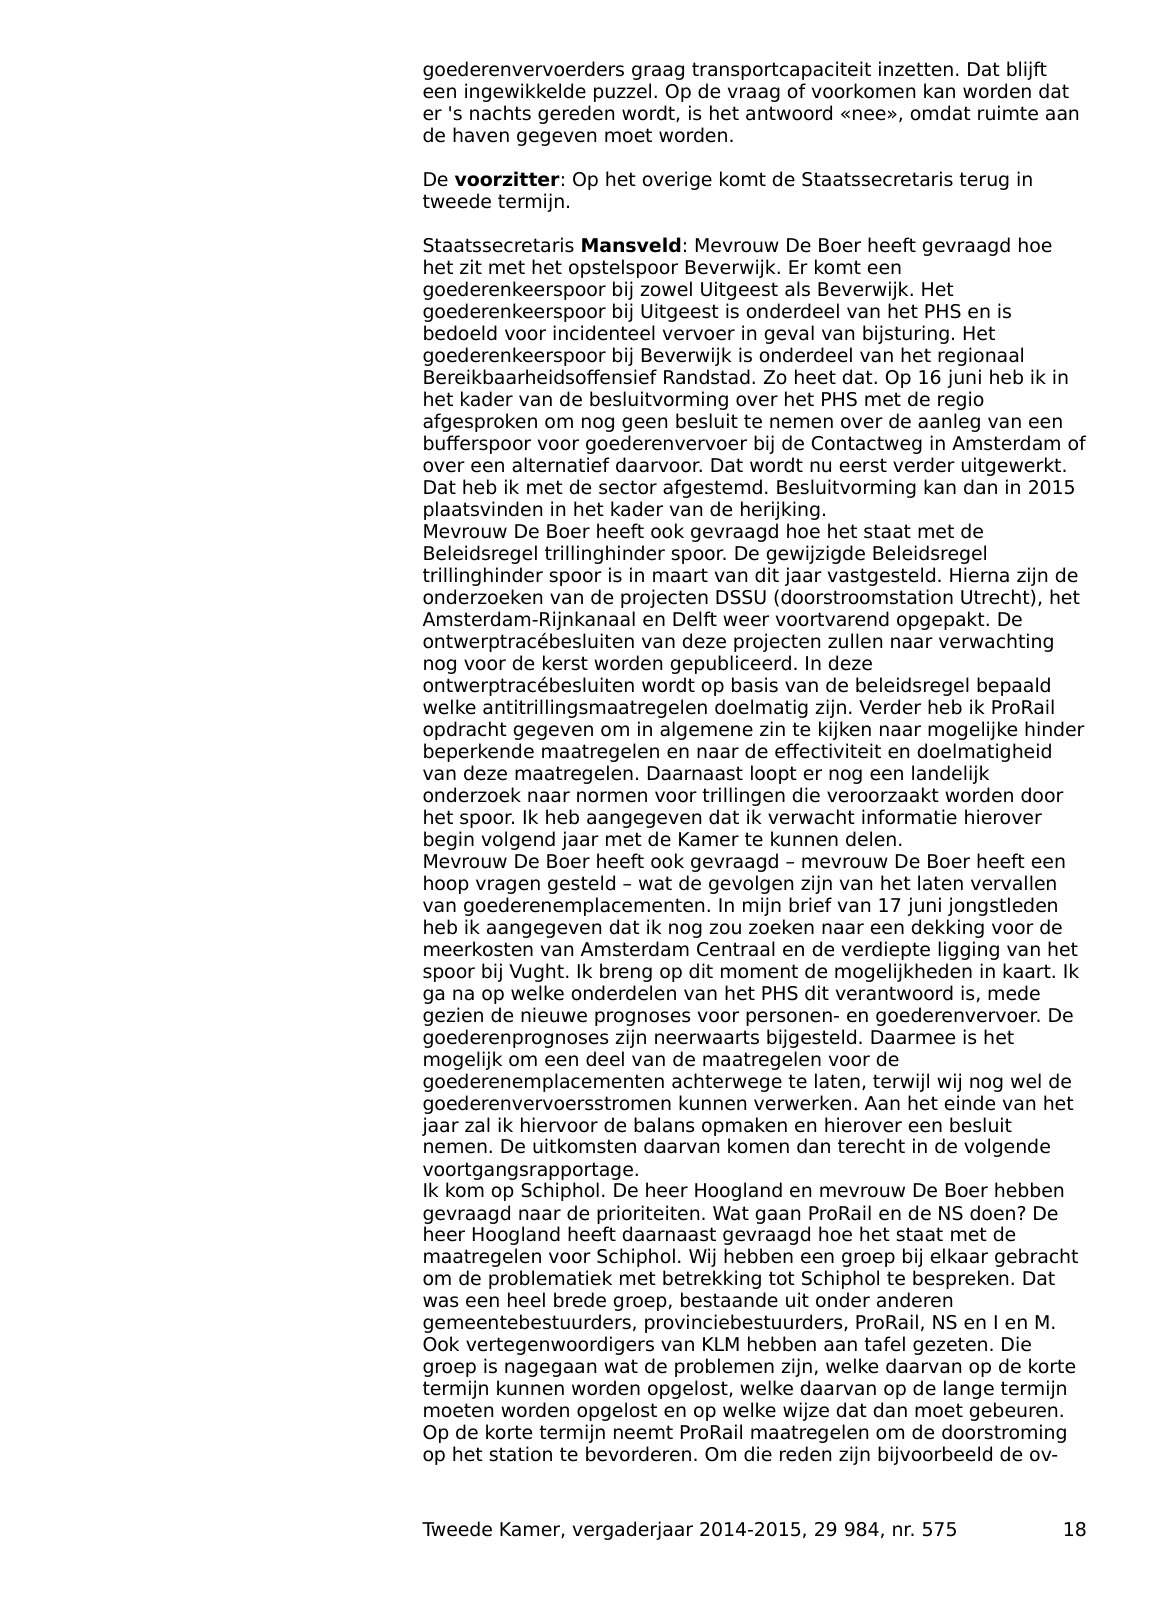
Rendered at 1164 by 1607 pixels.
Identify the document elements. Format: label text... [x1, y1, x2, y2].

text Mevrouw De Boer heeft ook gevraagd – mevrouw De Boer heeft een hoop vragen gesteld – wat de gevolgen zijn van het laten vervallen van goederenemplacementen. In mijn brief van 17 juni jongstleden heb ik aangegeven dat ik nog zou zoeken naar een dekking voor de meerkosten van Amsterdam Centraal en de verdiepte ligging van het spoor bij Vught. Ik breng op dit moment de mogelijkheden in kaart. Ik ga na op welke onderdelen van het PHS dit verantwoord is, mede gezien de nieuwe prognoses voor personen- en goederenvervoer. De goederenprognoses zijn neerwaarts bijgesteld. Daarmee is het mogelijk om een deel van de maatregelen voor de goederenemplacementen achterwege te laten, terwijl wij nog wel de goederenvervoersstromen kunnen verwerken. Aan het einde van het jaar zal ik hiervoor de balans opmaken en hierover een besluit nemen. De uitkomsten daarvan komen dan terecht in de volgende voortgangsrapportage. [422, 851, 1087, 1180]
text Ik kom op Schiphol. De heer Hoogland en mevrouw De Boer hebben gevraagd naar de prioriteiten. Wat gaan ProRail en de NS doen? De heer Hoogland heeft daarnaast gevraagd hoe het staat met de maatregelen voor Schiphol. Wij hebben een groep bij elkaar gebracht om de problematiek met betrekking tot Schiphol te bespreken. Dat was een heel brede groep, bestaande uit onder anderen gemeentebestuurders, provinciebestuurders, ProRail, NS en I en M. Ook vertegenwoordigers van KLM hebben aan tafel gezeten. Die groep is nagegaan wat de problemen zijn, welke daarvan op de korte termijn kunnen worden opgelost, welke daarvan op de lange termijn moeten worden opgelost en op welke wijze dat dan moet gebeuren. Op de korte termijn neemt ProRail maatregelen om de doorstroming op het station te bevorderen. Om die reden zijn bijvoorbeeld de ov- [422, 1180, 1087, 1466]
text De voorzitter: Op het overige komt de Staatssecretaris terug in tweede termijn. [422, 169, 1087, 213]
text Staatssecretaris Mansveld: Mevrouw De Boer heeft gevraagd hoe het zit met het opstelspoor Beverwijk. Er komt een goederenkeerspoor bij zowel Uitgeest als Beverwijk. Het goederenkeerspoor bij Uitgeest is onderdeel van het PHS en is bedoeld voor incidenteel vervoer in geval van bijsturing. Het goederenkeerspoor bij Beverwijk is onderdeel van het regionaal Bereikbaarheidsoffensief Randstad. Zo heet dat. Op 16 juni heb ik in het kader van de besluitvorming over het PHS met de regio afgesproken om nog geen besluit te nemen over de aanleg van een bufferspoor voor goederenvervoer bij de Contactweg in Amsterdam of over een alternatief daarvoor. Dat wordt nu eerst verder uitgewerkt. Dat heb ik met de sector afgestemd. Besluitvorming kan dan in 2015 plaatsvinden in het kader van de herijking. [422, 235, 1087, 521]
text goederenvervoerders graag transportcapaciteit inzetten. Dat blijft een ingewikkelde puzzel. Op de vraag of voorkomen kan worden dat er 's nachts gereden wordt, is het antwoord «nee», omdat ruimte aan de haven gegeven moet worden. [422, 59, 1087, 147]
text Mevrouw De Boer heeft ook gevraagd hoe het staat met de Beleidsregel trillinghinder spoor. De gewijzigde Beleidsregel trillinghinder spoor is in maart van dit jaar vastgesteld. Hierna zijn de onderzoeken van de projecten DSSU (doorstroomstation Utrecht), het Amsterdam-Rijnkanaal en Delft weer voortvarend opgepakt. De ontwerptracébesluiten van deze projecten zullen naar verwachting nog voor de kerst worden gepubliceerd. In deze ontwerptracébesluiten wordt op basis van de beleidsregel bepaald welke antitrillingsmaatregelen doelmatig zijn. Verder heb ik ProRail opdracht gegeven om in algemene zin te kijken naar mogelijke hinder beperkende maatregelen en naar de effectiviteit en doelmatigheid van deze maatregelen. Daarnaast loopt er nog een landelijk onderzoek naar normen voor trillingen die veroorzaakt worden door het spoor. Ik heb aangegeven dat ik verwacht informatie hierover begin volgend jaar met de Kamer te kunnen delen. [422, 521, 1087, 851]
